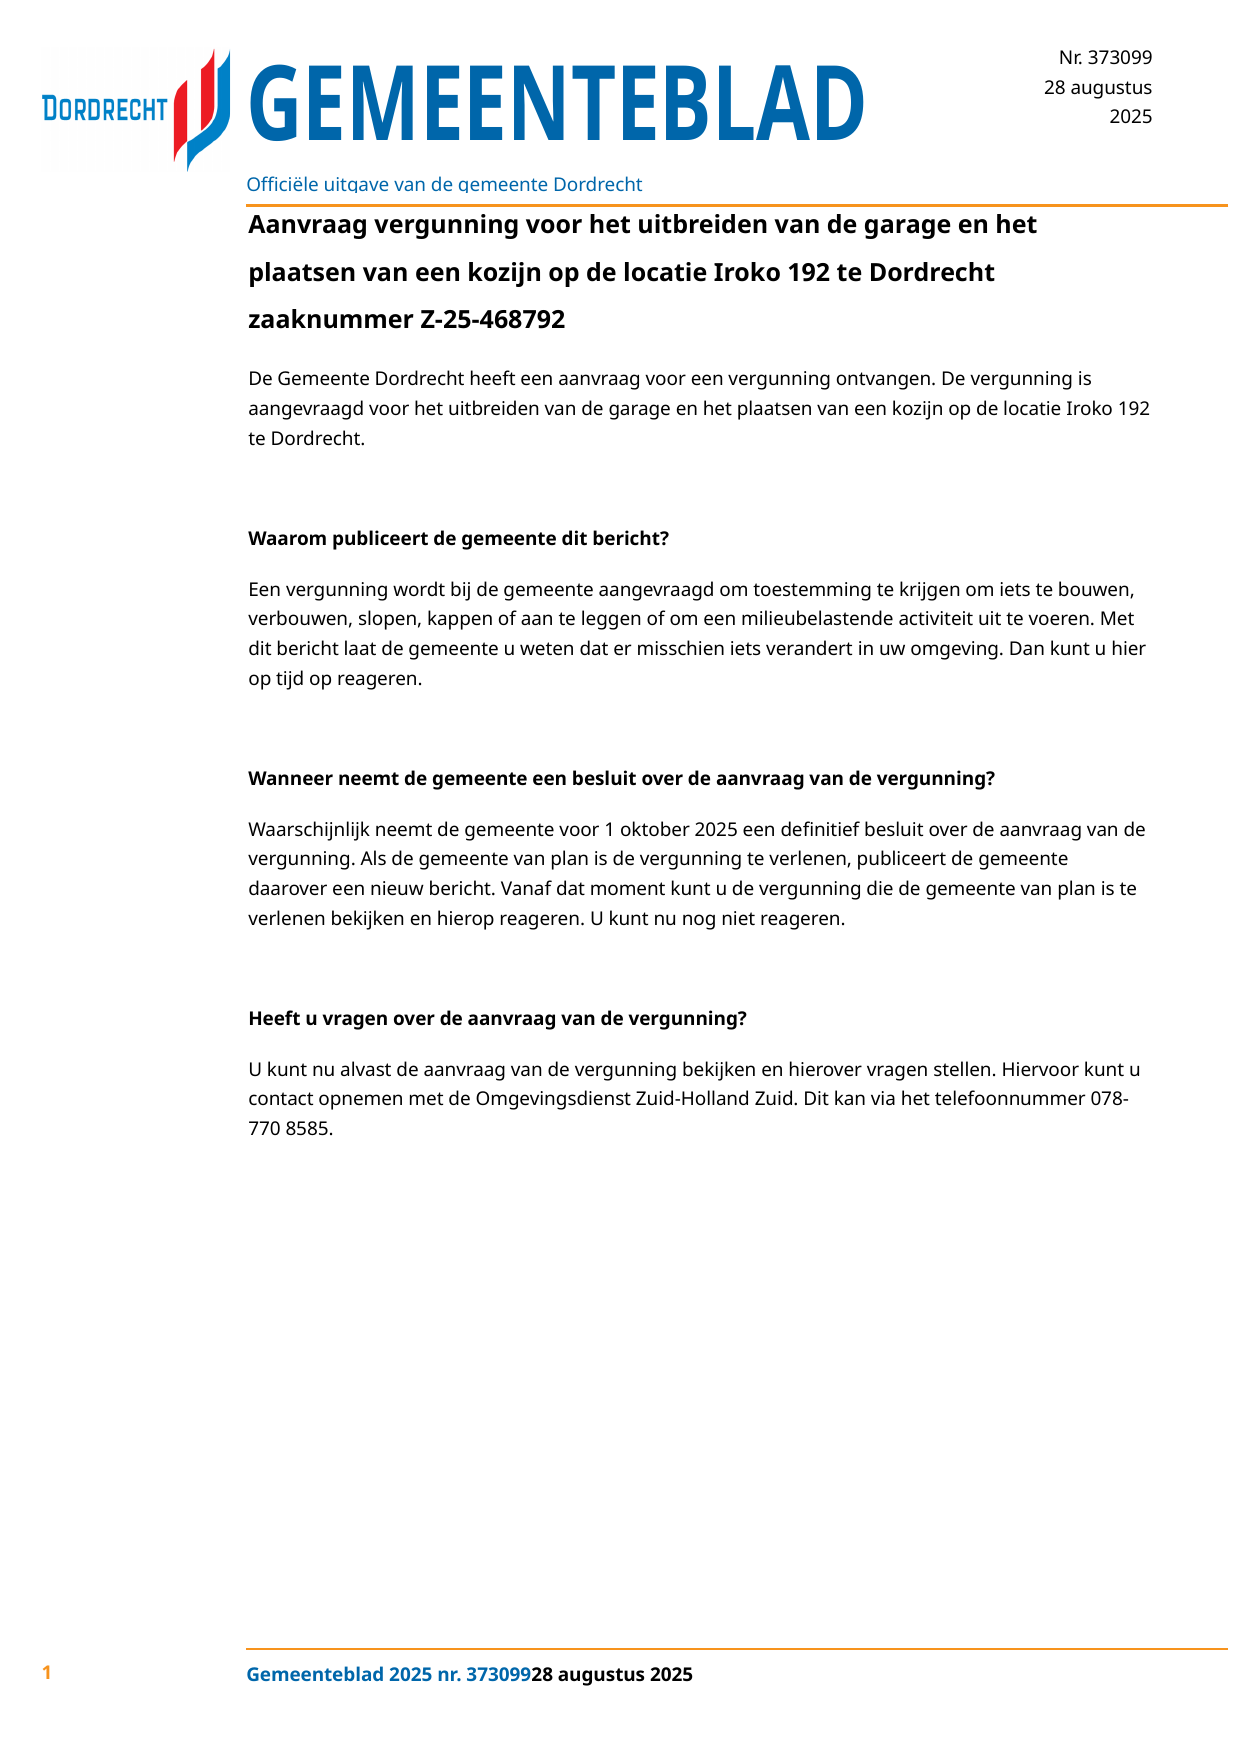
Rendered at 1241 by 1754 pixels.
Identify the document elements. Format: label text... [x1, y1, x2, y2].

text De Gemeente Dordrecht heeft een aanvraag voor een vergunning ontvangen. De vergunning is aangevraagd voor het uitbreiden van de garage en het plaatsen van een kozijn op de locatie Iroko 192 te Dordrecht. [248, 366, 1152, 450]
text Wanneer neemt de gemeente een besluit over de aanvraag van de vergunning? [248, 766, 1152, 791]
text Waarschijnlijk neemt de gemeente voor 1 oktober 2025 een definitief besluit over de aanvraag van de vergunning. Als de gemeente van plan is de vergunning te verlenen, publiceert de gemeente daarover een nieuw bericht. Vanaf dat moment kunt u de vergunning die de gemeente van plan is te verlenen bekijken en hierop reageren. U kunt nu nog niet reageren. [248, 816, 1152, 930]
text Aanvraag vergunning voor het uitbreiden van de garage en het plaatsen van een kozijn op de locatie Iroko 192 te Dordrecht zaaknummer Z-25-468792 [248, 207, 1152, 336]
text Een vergunning wordt bij de gemeente aangevraagd om toestemming te krijgen om iets te bouwen, verbouwen, slopen, kappen of aan te leggen of om een milieubelastende activiteit uit te voeren. Met dit bericht laat de gemeente u weten dat er misschien iets verandert in uw omgeving. Dan kunt u hier op tijd op reageren. [248, 576, 1152, 690]
picture [41, 47, 231, 172]
text U kunt nu alvast de aanvraag van de vergunning bekijken en hierover vragen stellen. Hiervoor kunt u contact opnemen met de Omgevingsdienst Zuid-Holland Zuid. Dit kan via het telefoonnummer 078-770 8585. [248, 1056, 1152, 1141]
text Waarom publiceert de gemeente dit bericht? [248, 526, 1152, 551]
text Heeft u vragen over de aanvraag van de vergunning? [248, 1006, 1152, 1031]
